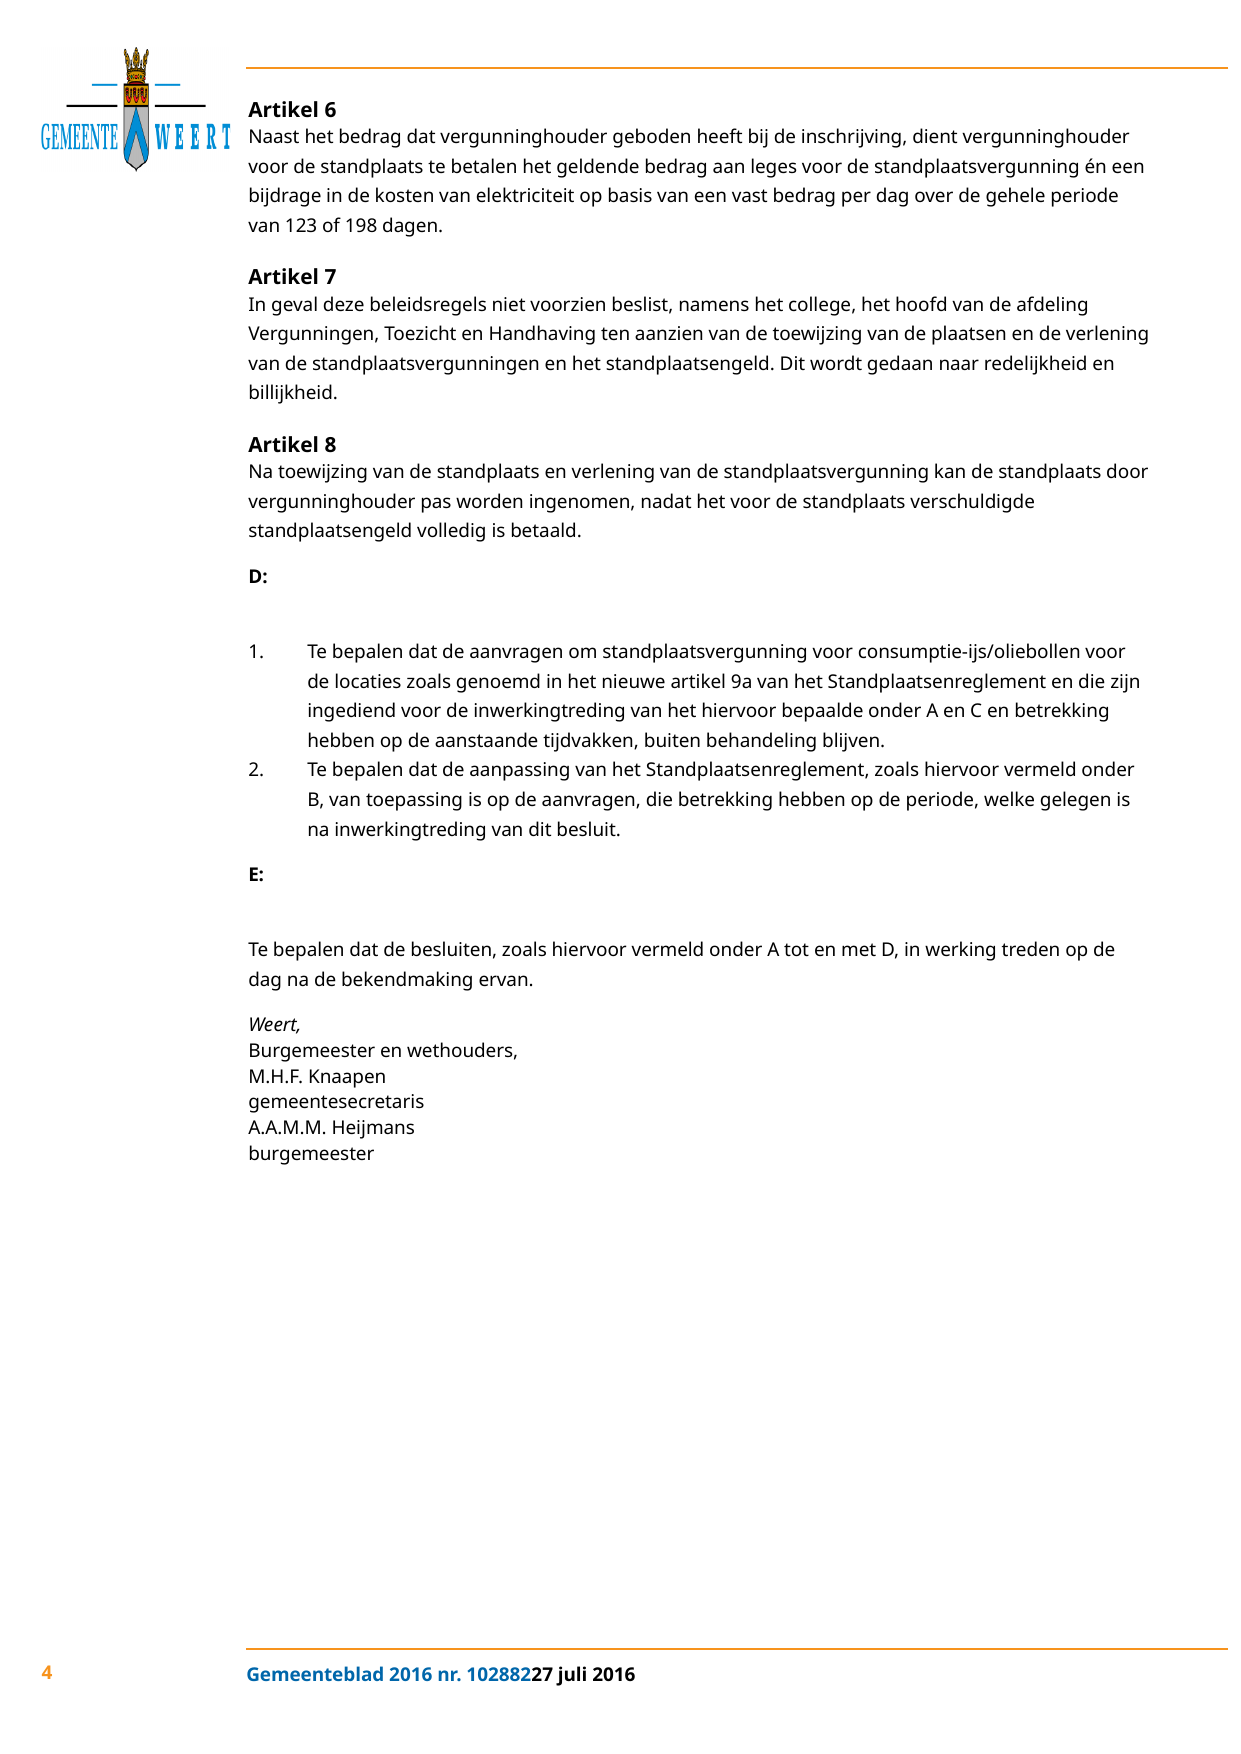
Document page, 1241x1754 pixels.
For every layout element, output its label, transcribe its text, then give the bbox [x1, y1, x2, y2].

text Naast het bedrag dat vergunninghouder geboden heeft bij de inschrijving, dient vergunninghouder voor de standplaats te betalen het geldende bedrag aan leges voor de standplaatsvergunning én een bijdrage in de kosten van elektriciteit op basis van een vast bedrag per dag over de gehele periode van 123 of 198 dagen. [248, 123, 1152, 238]
text In geval deze beleidsregels niet voorzien beslist, namens het college, het hoofd van de afdeling Vergunningen, Toezicht en Handhaving ten aanzien van de toewijzing van de plaatsen en de verlening van de standplaatsvergunningen en het standplaatsengeld. Dit wordt gedaan naar redelijkheid en billijkheid. [248, 291, 1152, 405]
text Artikel 8 [248, 430, 1152, 458]
text M.H.F. Knaapen [248, 1063, 1152, 1089]
text gemeentesecretaris [248, 1089, 1152, 1114]
picture [41, 47, 231, 172]
text D: [248, 563, 1152, 589]
text burgemeester [248, 1140, 1152, 1166]
text A.A.M.M. Heijmans [248, 1114, 1152, 1140]
text Artikel 6 [248, 95, 1152, 123]
text Artikel 7 [248, 262, 1152, 291]
list Te bepalen dat de aanpassing van het Standplaatsenreglement, zoals hiervoor vermeld onder B, van toepassing is op de aanvragen, die betrekking hebben op de periode, welke gelegen is na inwerkingtreding van dit besluit. [248, 757, 1152, 841]
text Burgemeester en wethouders, [248, 1037, 1152, 1063]
text E: [248, 861, 1152, 887]
text Te bepalen dat de besluiten, zoals hiervoor vermeld onder A tot en met D, in werking treden op de dag na de bekendmaking ervan. [248, 936, 1152, 992]
text Na toewijzing van de standplaats en verlening van de standplaatsvergunning kan de standplaats door vergunninghouder pas worden ingenomen, nadat het voor de standplaats verschuldigde standplaatsengeld volledig is betaald. [248, 458, 1152, 543]
list Te bepalen dat de aanvragen om standplaatsvergunning voor consumptie-ijs/oliebollen voor de locaties zoals genoemd in het nieuwe artikel 9a van het Standplaatsenreglement en die zijn ingediend voor de inwerkingtreding van het hiervoor bepaalde onder A en C en betrekking hebben op de aanstaande tijdvakken, buiten behandeling blijven. [248, 638, 1152, 753]
text Weert, [248, 1012, 1152, 1037]
